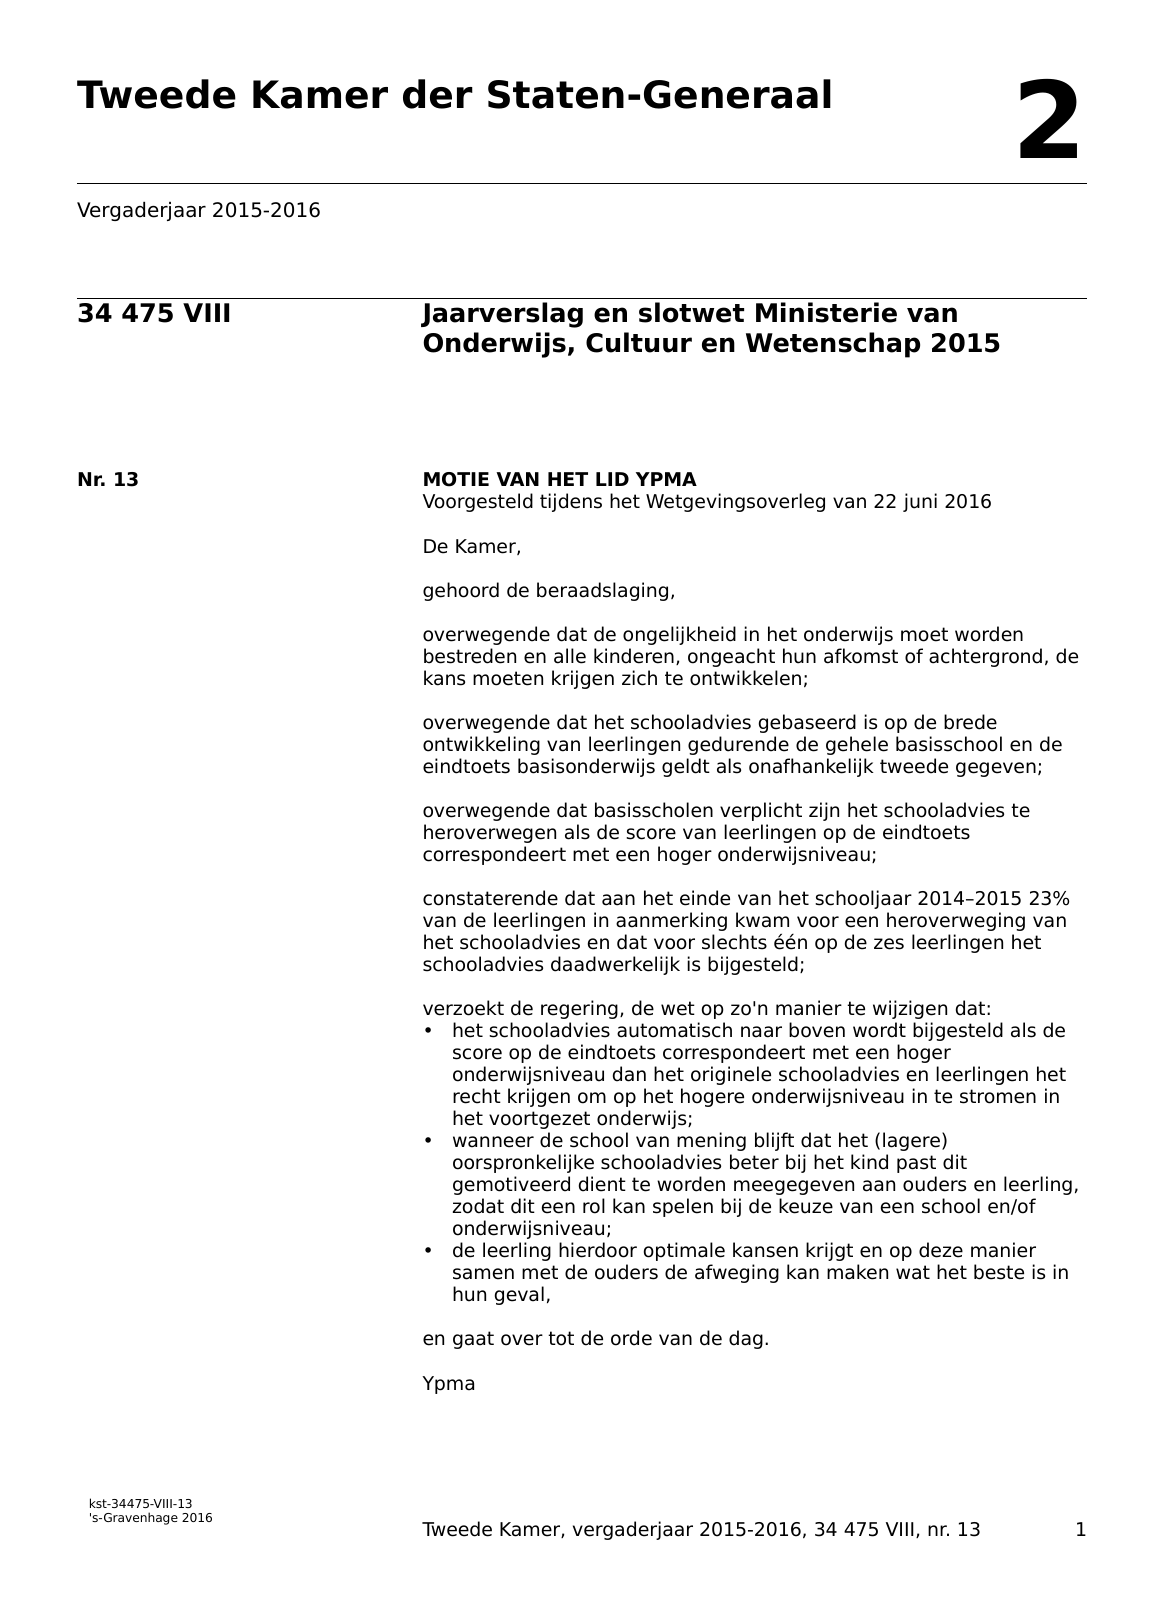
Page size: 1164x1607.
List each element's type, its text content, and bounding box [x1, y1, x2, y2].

text Voorgesteld tijdens het Wetgevingsoverleg van 22 juni 2016 [422, 491, 1087, 513]
text • het schooladvies automatisch naar boven wordt bijgesteld als de score op de eindtoets correspondeert met een hoger onderwijsniveau dan het originele schooladvies en leerlingen het recht krijgen om op het hogere onderwijsniveau in te stromen in het voortgezet onderwijs; [422, 1020, 1087, 1130]
text Ypma [422, 1372, 1087, 1394]
subtitle 34 475 VIII Jaarverslag en slotwet Ministerie van Onderwijs, Cultuur en Wetenschap 2015 [77, 299, 1087, 358]
text 's-Gravenhage 2016 [88, 1511, 323, 1525]
text overwegende dat basisscholen verplicht zijn het schooladvies te heroverwegen als de score van leerlingen op de eindtoets correspondeert met een hoger onderwijsniveau; [422, 800, 1087, 866]
text en gaat over tot de orde van de dag. [422, 1328, 1087, 1350]
table_cell Vergaderjaar 2015-2016 [77, 184, 1087, 298]
text • de leerling hierdoor optimale kansen krijgt en op deze manier samen met de ouders de afweging kan maken wat het beste is in hun geval, [422, 1240, 1087, 1306]
text • wanneer de school van mening blijft dat het (lagere) oorspronkelijke schooladvies beter bij het kind past dit gemotiveerd dient te worden meegegeven aan ouders en leerling, zodat dit een rol kan spelen bij de keuze van een school en/of onderwijsniveau; [422, 1130, 1087, 1240]
subtitle Nr. 13 MOTIE VAN HET LID YPMA [77, 469, 1087, 491]
text constaterende dat aan het einde van het schooljaar 2014–2015 23% van de leerlingen in aanmerking kwam voor een heroverweging van het schooladvies en dat voor slechts één op de zes leerlingen het schooladvies daadwerkelijk is bijgesteld; [422, 888, 1087, 976]
text overwegende dat de ongelijkheid in het onderwijs moet worden bestreden en alle kinderen, ongeacht hun afkomst of achtergrond, de kans moeten krijgen zich te ontwikkelen; [422, 624, 1087, 690]
text gehoord de beraadslaging, [422, 580, 1087, 602]
text kst-34475-VIII-13 [88, 1497, 323, 1511]
table_header Tweede Kamer der Staten-Generaal [77, 59, 886, 183]
table_header 2 [886, 59, 1087, 183]
text overwegende dat het schooladvies gebaseerd is op de brede ontwikkeling van leerlingen gedurende de gehele basisschool en de eindtoets basisonderwijs geldt als onafhankelijk tweede gegeven; [422, 712, 1087, 778]
text De Kamer, [422, 536, 1087, 557]
text verzoekt de regering, de wet op zo'n manier te wijzigen dat: [422, 998, 1087, 1020]
